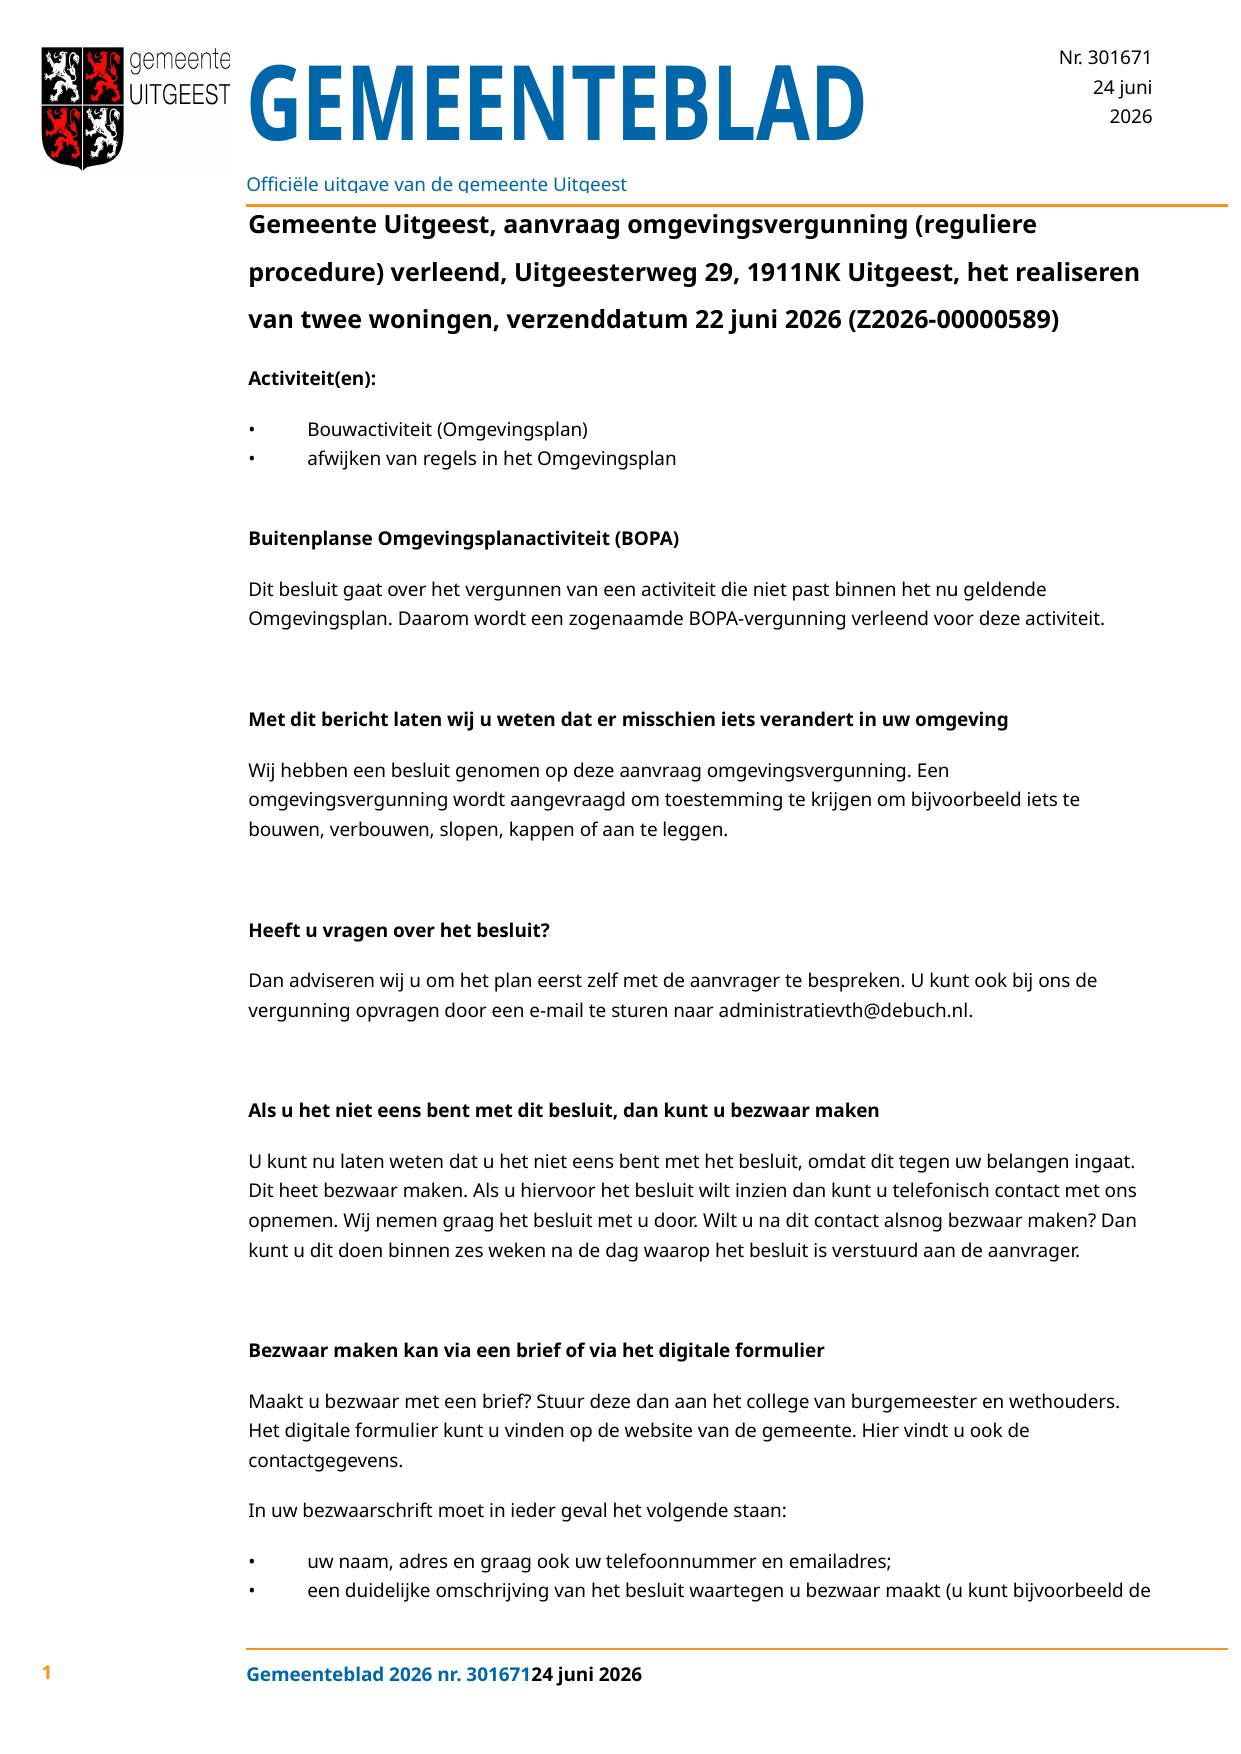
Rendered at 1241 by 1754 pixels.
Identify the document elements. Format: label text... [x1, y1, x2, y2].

text Activiteit(en): [248, 366, 1152, 391]
list een duidelijke omschrijving van het besluit waartegen u bezwaar maakt (u kunt bijvoorbeeld de [248, 1578, 1152, 1603]
text Wij hebben een besluit genomen op deze aanvraag omgevingsvergunning. Een omgevingsvergunning wordt aangevraagd om toestemming te krijgen om bijvoorbeeld iets te bouwen, verbouwen, slopen, kappen of aan te leggen. [248, 757, 1152, 842]
picture [41, 47, 231, 172]
list uw naam, adres en graag ook uw telefoonnummer en emailadres; [248, 1548, 1152, 1574]
list Bouwactiviteit (Omgevingsplan) [248, 416, 1152, 442]
text Maakt u bezwaar met een brief? Stuur deze dan aan het college van burgemeester en wethouders. Het digitale formulier kunt u vinden op de website van de gemeente. Hier vindt u ook de contactgegevens. [248, 1388, 1152, 1473]
text In uw bezwaarschrift moet in ieder geval het volgende staan: [248, 1498, 1152, 1523]
text Dit besluit gaat over het vergunnen van een activiteit die niet past binnen het nu geldende Omgevingsplan. Daarom wordt een zogenaamde BOPA-vergunning verleend voor deze activiteit. [248, 576, 1152, 631]
text Dan adviseren wij u om het plan eerst zelf met de aanvrager te bespreken. U kunt ook bij ons de vergunning opvragen door een e-mail te sturen naar administratievth@debuch.nl. [248, 967, 1152, 1022]
text Gemeente Uitgeest, aanvraag omgevingsvergunning (reguliere procedure) verleend, Uitgeesterweg 29, 1911NK Uitgeest, het realiseren van twee woningen, verzenddatum 22 juni 2026 (Z2026-00000589) [248, 207, 1152, 336]
text Buitenplanse Omgevingsplanactiviteit (BOPA) [248, 526, 1152, 551]
text Als u het niet eens bent met dit besluit, dan kunt u bezwaar maken [248, 1098, 1152, 1123]
text Met dit bericht laten wij u weten dat er misschien iets verandert in uw omgeving [248, 706, 1152, 732]
text Bezwaar maken kan via een brief of via het digitale formulier [248, 1338, 1152, 1363]
list afwijken van regels in het Omgevingsplan [248, 446, 1152, 471]
text Heeft u vragen over het besluit? [248, 917, 1152, 942]
text U kunt nu laten weten dat u het niet eens bent met het besluit, omdat dit tegen uw belangen ingaat. Dit heet bezwaar maken. Als u hiervoor het besluit wilt inzien dan kunt u telefonisch contact met ons opnemen. Wij nemen graag het besluit met u door. Wilt u na dit contact alsnog bezwaar maken? Dan kunt u dit doen binnen zes weken na de dag waarop het besluit is verstuurd aan de aanvrager. [248, 1148, 1152, 1262]
